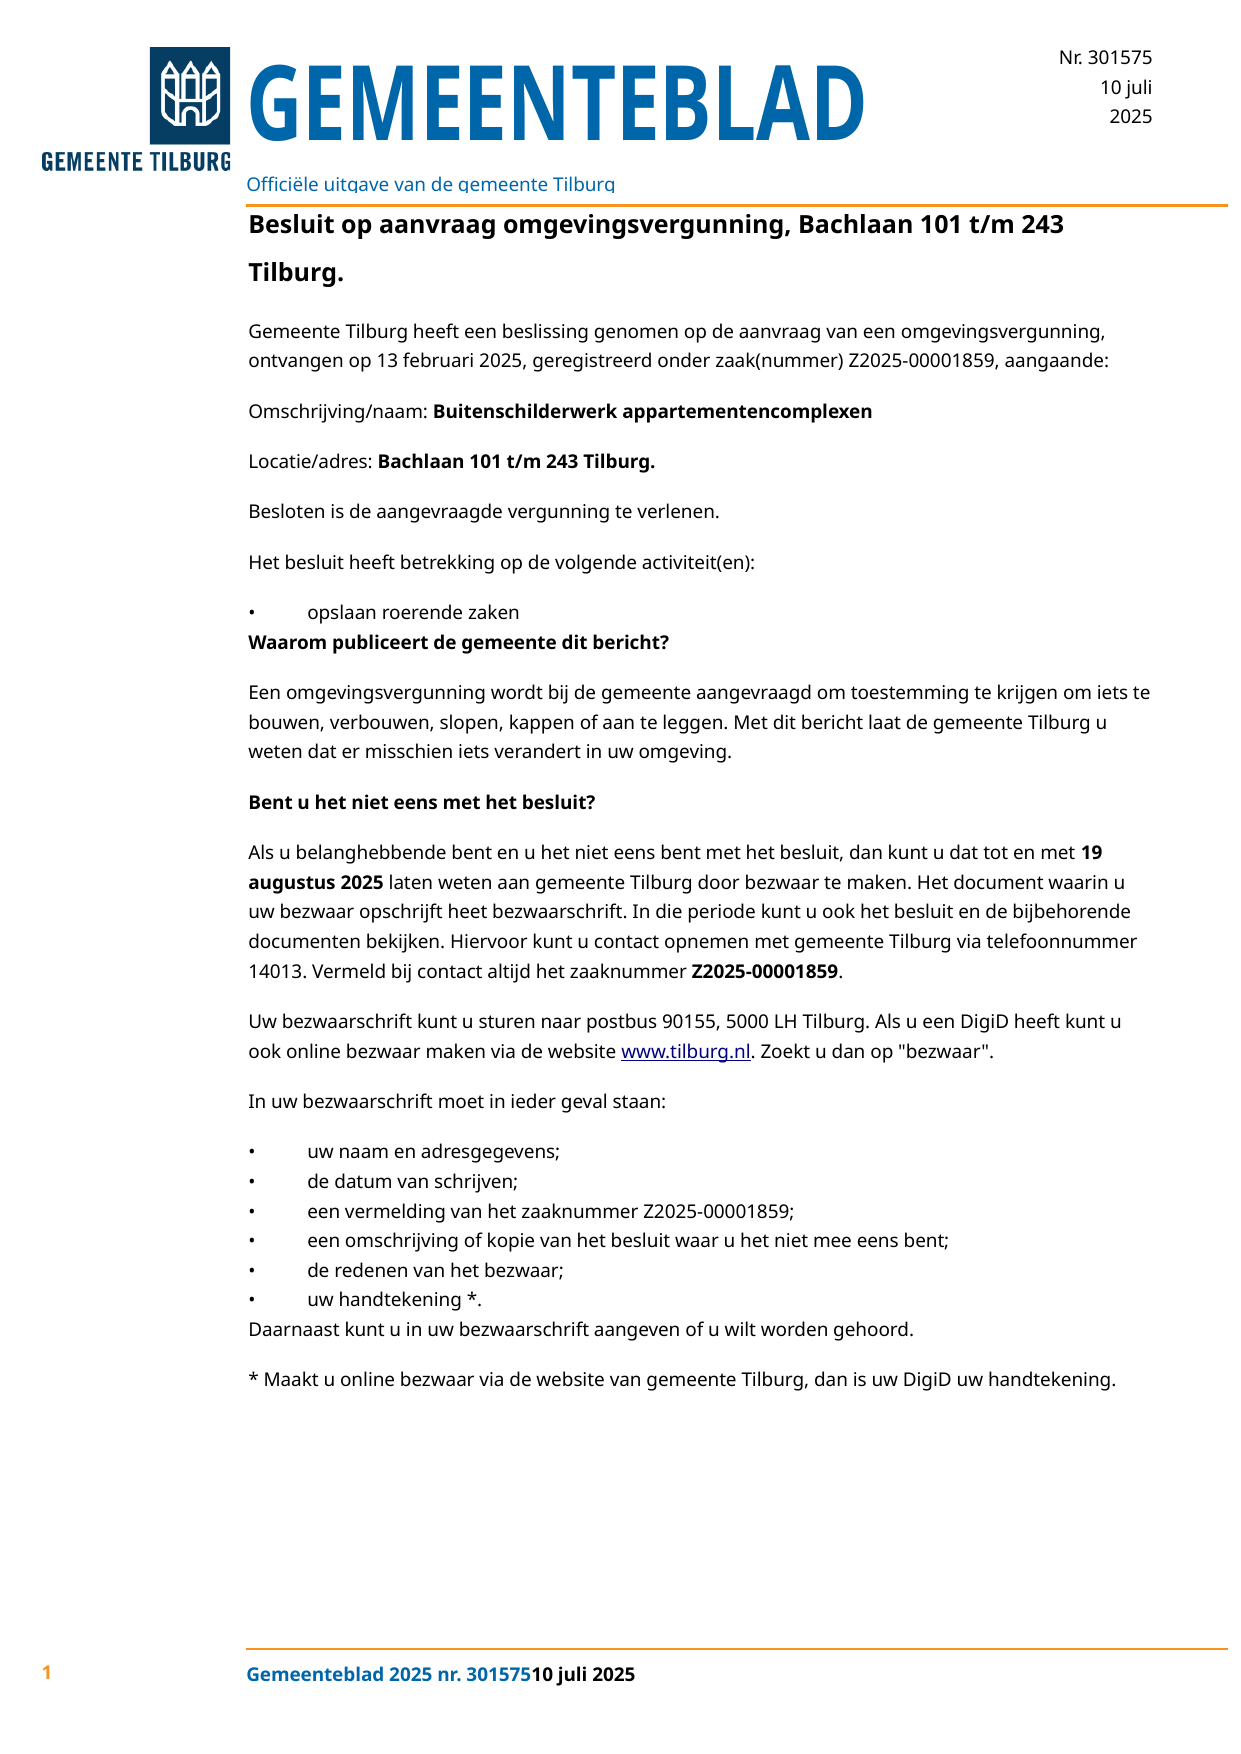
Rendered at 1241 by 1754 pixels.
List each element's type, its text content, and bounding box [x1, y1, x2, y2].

text Een omgevingsvergunning wordt bij de gemeente aangevraagd om toestemming te krijgen om iets te bouwen, verbouwen, slopen, kappen of aan te leggen. Met dit bericht laat de gemeente Tilburg u weten dat er misschien iets verandert in uw omgeving. [248, 679, 1152, 764]
list een vermelding van het zaaknummer Z2025-00001859; [248, 1198, 1152, 1224]
text In uw bezwaarschrift moet in ieder geval staan: [248, 1088, 1152, 1114]
list uw naam en adresgegevens; [248, 1139, 1152, 1164]
text * Maakt u online bezwaar via de website van gemeente Tilburg, dan is uw DigiD uw handtekening. [248, 1367, 1152, 1392]
text Besloten is de aangevraagde vergunning te verlenen. [248, 499, 1152, 524]
text Besluit op aanvraag omgevingsvergunning, Bachlaan 101 t/m 243 Tilburg. [248, 207, 1152, 288]
text Het besluit heeft betrekking op de volgende activiteit(en): [248, 549, 1152, 575]
text Waarom publiceert de gemeente dit bericht? [248, 629, 1152, 655]
text Omschrijving/naam: Buitenschilderwerk appartementencomplexen [248, 398, 1152, 424]
list de datum van schrijven; [248, 1168, 1152, 1194]
text Locatie/adres: Bachlaan 101 t/m 243 Tilburg. [248, 448, 1152, 474]
picture [41, 47, 231, 172]
text Bent u het niet eens met het besluit? [248, 789, 1152, 815]
text Gemeente Tilburg heeft een beslissing genomen op de aanvraag van een omgevingsvergunning, ontvangen op 13 februari 2025, geregistreerd onder zaak(nummer) Z2025-00001859, aangaande: [248, 318, 1152, 373]
list opslaan roerende zaken [248, 599, 1152, 625]
list de redenen van het bezwaar; [248, 1257, 1152, 1283]
text Als u belanghebbende bent en u het niet eens bent met het besluit, dan kunt u dat tot en met 19 augustus 2025 laten weten aan gemeente Tilburg door bezwaar te maken. Het document waarin u uw bezwaar opschrijft heet bezwaarschrift. In die periode kunt u ook het besluit en de bijbehorende documenten bekijken. Hiervoor kunt u contact opnemen met gemeente Tilburg via telefoonnummer 14013. Vermeld bij contact altijd het zaaknummer Z2025-00001859. [248, 839, 1152, 984]
text Uw bezwaarschrift kunt u sturen naar postbus 90155, 5000 LH Tilburg. Als u een DigiD heeft kunt u ook online bezwaar maken via de website www.tilburg.nl. Zoekt u dan op "bezwaar". [248, 1008, 1152, 1064]
list een omschrijving of kopie van het besluit waar u het niet mee eens bent; [248, 1227, 1152, 1253]
text Daarnaast kunt u in uw bezwaarschrift aangeven of u wilt worden gehoord. [248, 1316, 1152, 1342]
list uw handtekening *. [248, 1287, 1152, 1312]
